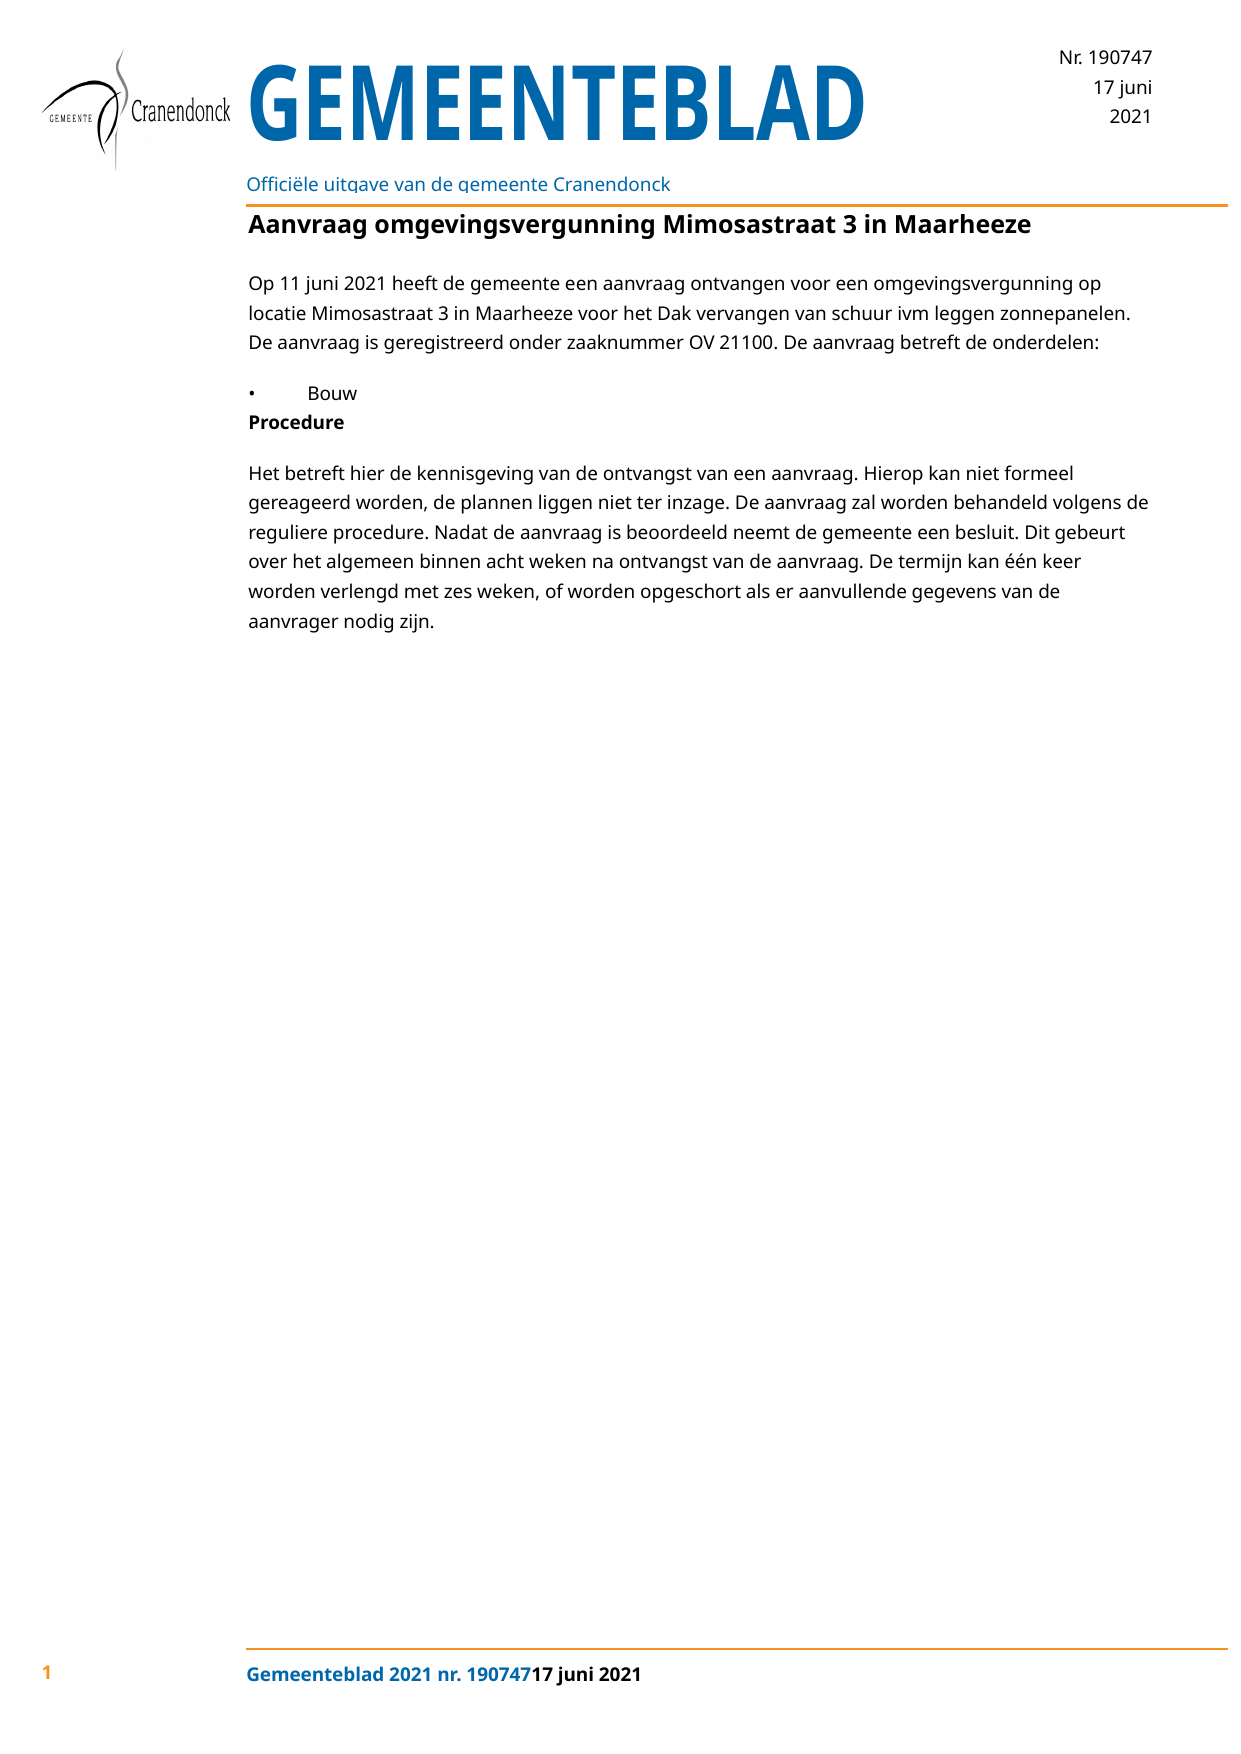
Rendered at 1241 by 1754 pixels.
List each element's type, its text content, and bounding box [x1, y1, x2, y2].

text Het betreft hier de kennisgeving van de ontvangst van een aanvraag. Hierop kan niet formeel gereageerd worden, de plannen liggen niet ter inzage. De aanvraag zal worden behandeld volgens de reguliere procedure. Nadat de aanvraag is beoordeeld neemt de gemeente een besluit. Dit gebeurt over het algemeen binnen acht weken na ontvangst van de aanvraag. De termijn kan één keer worden verlengd met zes weken, of worden opgeschort als er aanvullende gegevens van de aanvrager nodig zijn. [248, 460, 1152, 633]
text Op 11 juni 2021 heeft de gemeente een aanvraag ontvangen voor een omgevingsvergunning op locatie Mimosastraat 3 in Maarheeze voor het Dak vervangen van schuur ivm leggen zonnepanelen. De aanvraag is geregistreerd onder zaaknummer OV 21100. De aanvraag betreft de onderdelen: [248, 270, 1152, 355]
picture [41, 47, 231, 172]
text Aanvraag omgevingsvergunning Mimosastraat 3 in Maarheeze [248, 207, 1152, 241]
text Procedure [248, 409, 1152, 435]
list Bouw [248, 380, 1152, 406]
